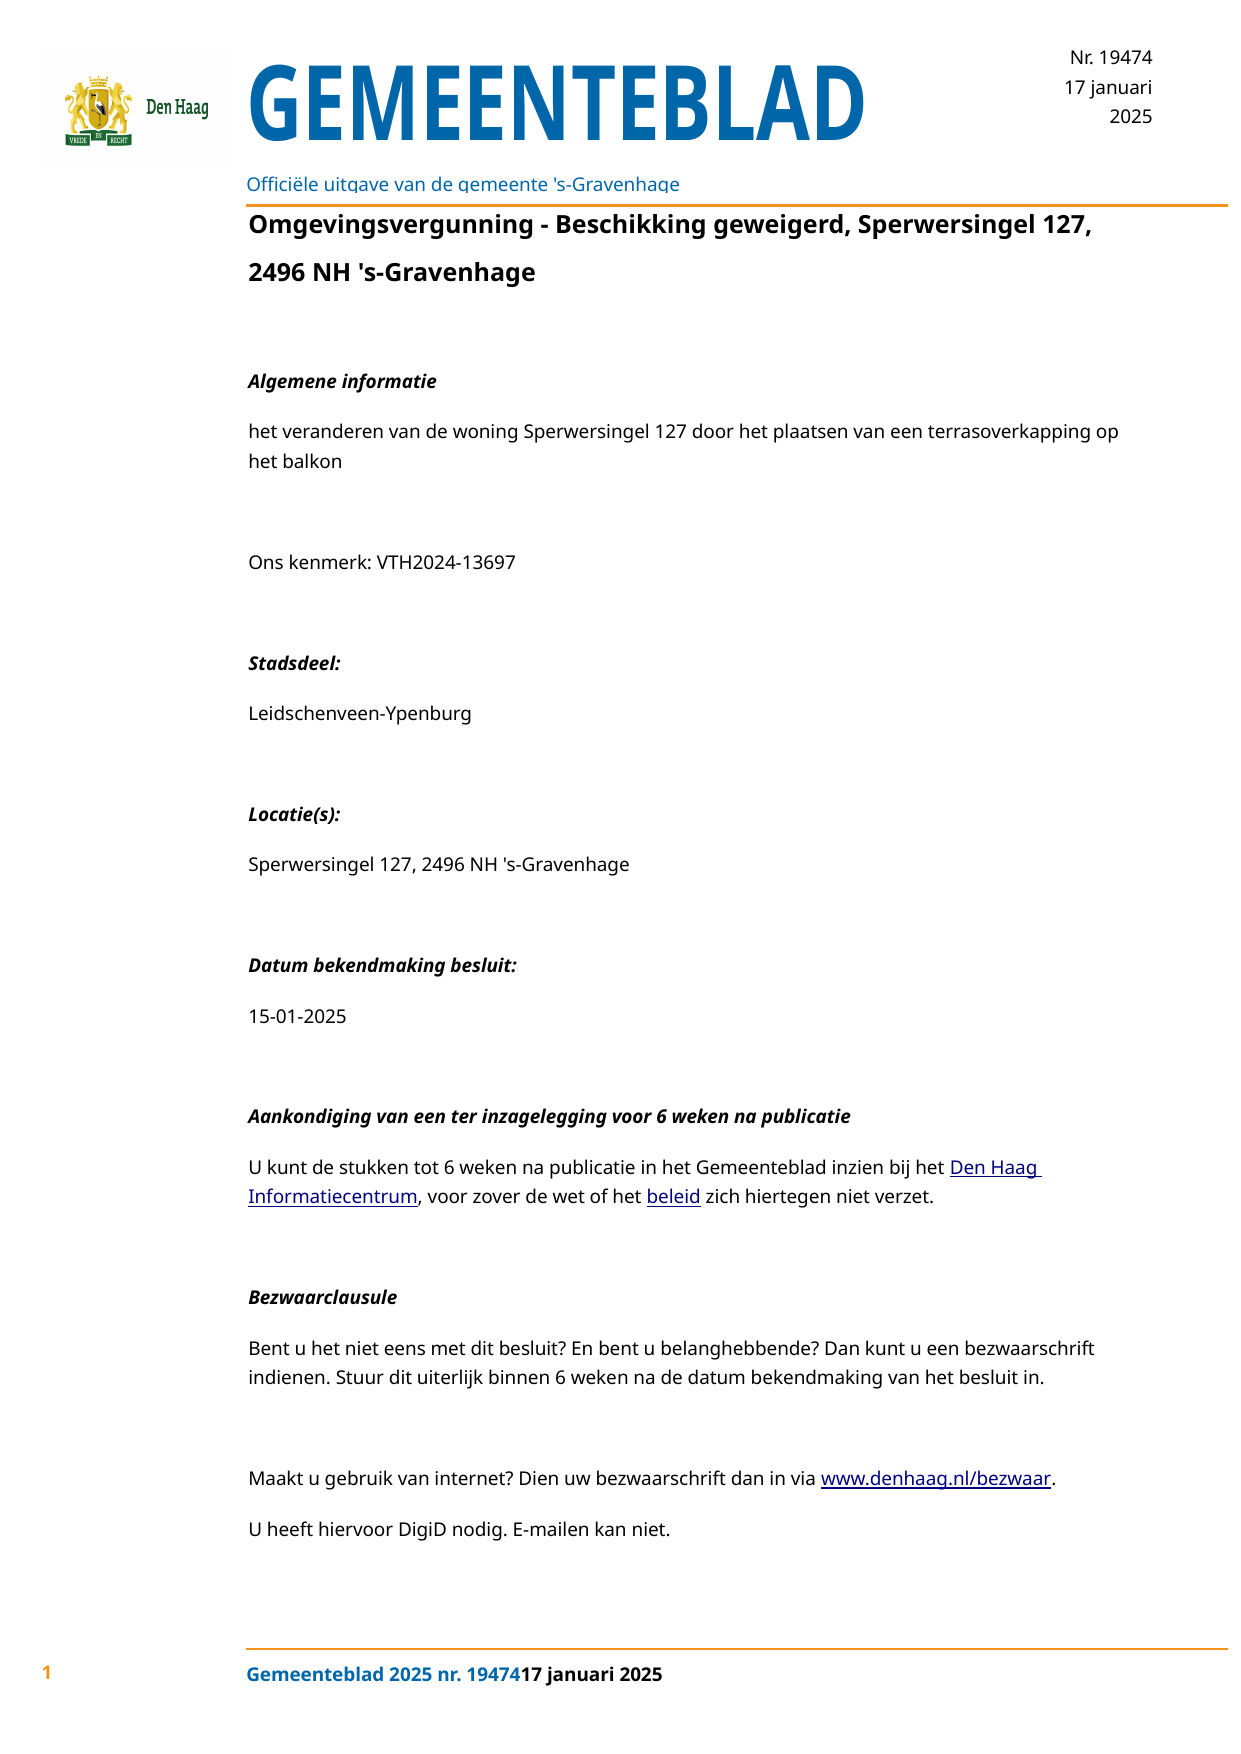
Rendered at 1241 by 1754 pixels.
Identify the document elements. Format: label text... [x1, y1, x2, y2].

text Stadsdeel: [248, 650, 1152, 676]
text Leidschenveen-Ypenburg [248, 700, 1152, 726]
text U kunt de stukken tot 6 weken na publicatie in het Gemeenteblad inzien bij het Den Haag Informatiecentrum, voor zover de wet of het beleid zich hiertegen niet verzet. [248, 1154, 1152, 1209]
text Aankondiging van een ter inzagelegging voor 6 weken na publicatie [248, 1104, 1152, 1129]
text Bezwaarclausule [248, 1284, 1152, 1310]
text 15-01-2025 [248, 1003, 1152, 1029]
text het veranderen van de woning Sperwersingel 127 door het plaatsen van een terrasoverkapping op het balkon [248, 419, 1152, 474]
text Algemene informatie [248, 368, 1152, 394]
text Omgevingsvergunning - Beschikking geweigerd, Sperwersingel 127, 2496 NH 's-Gravenhage [248, 207, 1152, 288]
text U heeft hiervoor DigiD nodig. E-mailen kan niet. [248, 1516, 1152, 1542]
text Ons kenmerk: VTH2024-13697 [248, 549, 1152, 575]
picture [41, 47, 231, 172]
text Locatie(s): [248, 801, 1152, 827]
text Maakt u gebruik van internet? Dien uw bezwaarschrift dan in via www.denhaag.nl/bezwaar. [248, 1465, 1152, 1491]
text Sperwersingel 127, 2496 NH 's-Gravenhage [248, 852, 1152, 877]
text Datum bekendmaking besluit: [248, 952, 1152, 978]
text Bent u het niet eens met dit besluit? En bent u belanghebbende? Dan kunt u een bezwaarschrift indienen. Stuur dit uiterlijk binnen 6 weken na de datum bekendmaking van het besluit in. [248, 1335, 1152, 1390]
